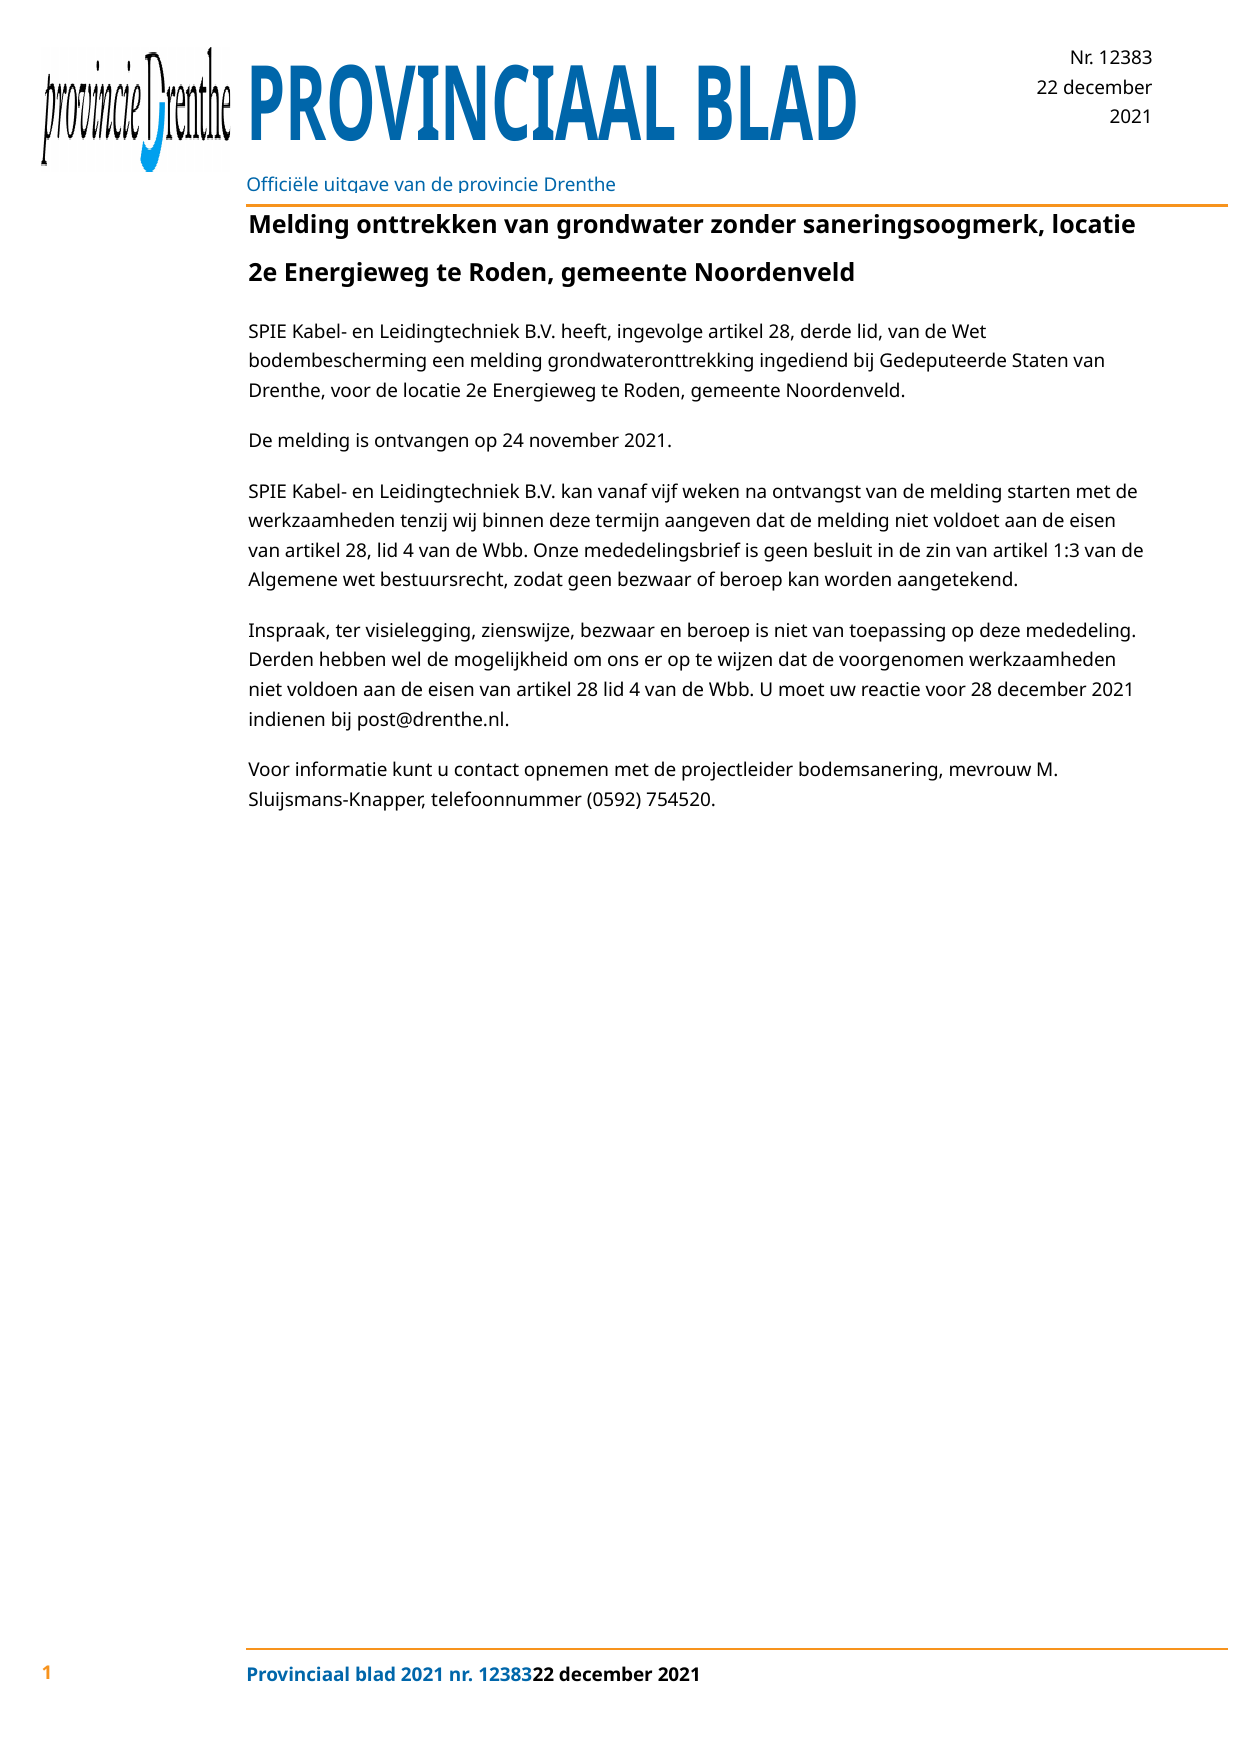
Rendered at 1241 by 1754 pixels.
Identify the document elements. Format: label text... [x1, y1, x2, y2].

text SPIE Kabel- en Leidingtechniek B.V. heeft, ingevolge artikel 28, derde lid, van de Wet bodembescherming een melding grondwateronttrekking ingediend bij Gedeputeerde Staten van Drenthe, voor de locatie 2e Energieweg te Roden, gemeente Noordenveld. [248, 318, 1152, 403]
text SPIE Kabel- en Leidingtechniek B.V. kan vanaf vijf weken na ontvangst van de melding starten met de werkzaamheden tenzij wij binnen deze termijn aangeven dat de melding niet voldoet aan de eisen van artikel 28, lid 4 van de Wbb. Onze mededelingsbrief is geen besluit in de zin van artikel 1:3 van de Algemene wet bestuursrecht, zodat geen bezwaar of beroep kan worden aangetekend. [248, 478, 1152, 592]
picture [41, 47, 231, 172]
text Melding onttrekken van grondwater zonder saneringsoogmerk, locatie 2e Energieweg te Roden, gemeente Noordenveld [248, 207, 1152, 288]
text Inspraak, ter visielegging, zienswijze, bezwaar en beroep is niet van toepassing op deze mededeling. Derden hebben wel de mogelijkheid om ons er op te wijzen dat de voorgenomen werkzaamheden niet voldoen aan de eisen van artikel 28 lid 4 van de Wbb. U moet uw reactie voor 28 december 2021 indienen bij post@drenthe.nl. [248, 617, 1152, 732]
text De melding is ontvangen op 24 november 2021. [248, 427, 1152, 453]
text Voor informatie kunt u contact opnemen met de projectleider bodemsanering, mevrouw M. Sluijsmans-Knapper, telefoonnummer (0592) 754520. [248, 756, 1152, 812]
